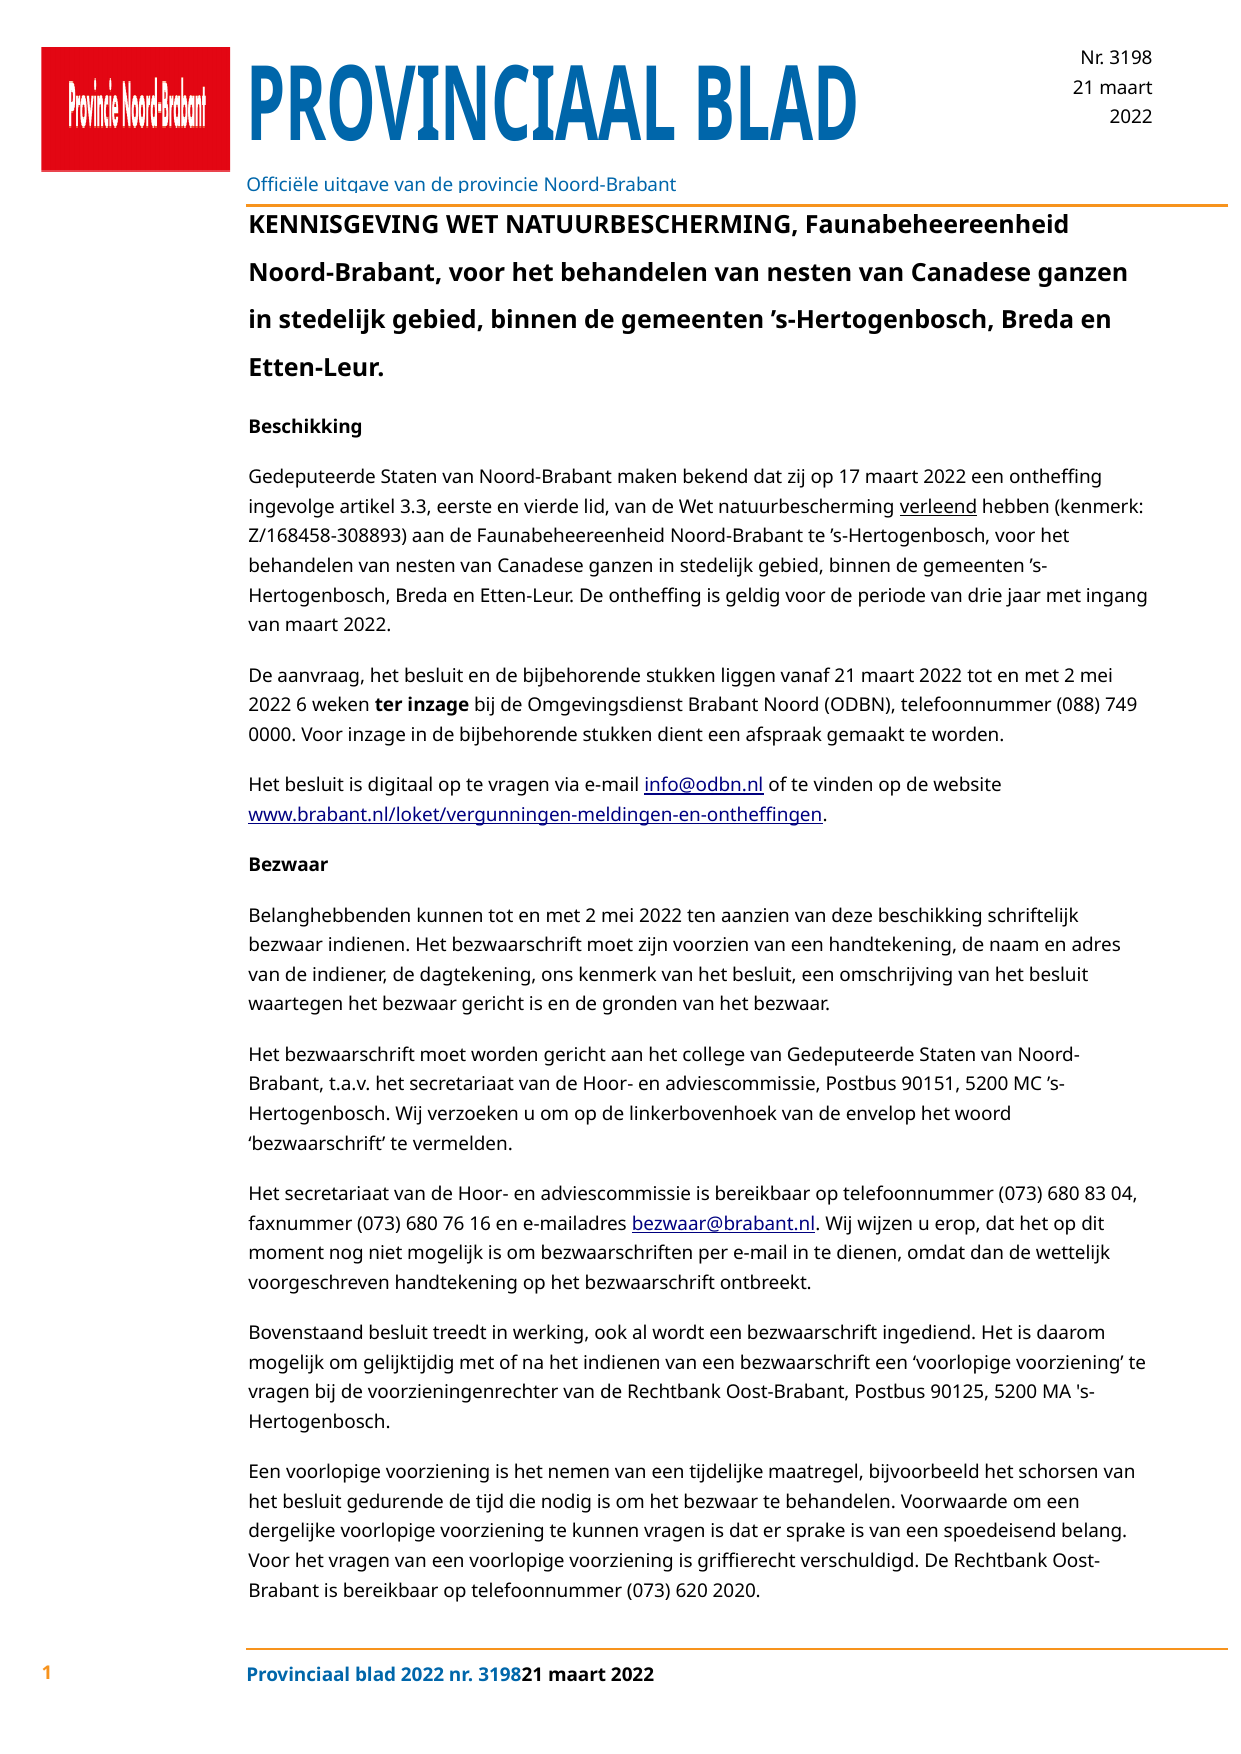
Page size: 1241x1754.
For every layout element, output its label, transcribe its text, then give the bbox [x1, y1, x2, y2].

text Het secretariaat van de Hoor- en adviescommissie is bereikbaar op telefoonnummer (073) 680 83 04, faxnummer (073) 680 76 16 en e-mailadres bezwaar@brabant.nl. Wij wijzen u erop, dat het op dit moment nog niet mogelijk is om bezwaarschriften per e-mail in te dienen, omdat dan de wettelijk voorgeschreven handtekening op het bezwaarschrift ontbreekt. [248, 1180, 1152, 1295]
text Het bezwaarschrift moet worden gericht aan het college van Gedeputeerde Staten van Noord-Brabant, t.a.v. het secretariaat van de Hoor- en adviescommissie, Postbus 90151, 5200 MC ’s-Hertogenbosch. Wij verzoeken u om op de linkerbovenhoek van de envelop het woord ‘bezwaarschrift’ te vermelden. [248, 1041, 1152, 1156]
text Bezwaar [248, 851, 1152, 877]
picture [41, 47, 231, 172]
text Bovenstaand besluit treedt in werking, ook al wordt een bezwaarschrift ingediend. Het is daarom mogelijk om gelijktijdig met of na het indienen van een bezwaarschrift een ‘voorlopige voorziening’ te vragen bij de voorzieningenrechter van de Rechtbank Oost-Brabant, Postbus 90125, 5200 MA 's-Hertogenbosch. [248, 1319, 1152, 1434]
text Belanghebbenden kunnen tot en met 2 mei 2022 ten aanzien van deze beschikking schriftelijk bezwaar indienen. Het bezwaarschrift moet zijn voorzien van een handtekening, de naam en adres van de indiener, de dagtekening, ons kenmerk van het besluit, een omschrijving van het besluit waartegen het bezwaar gericht is en de gronden van het bezwaar. [248, 902, 1152, 1016]
text Beschikking [248, 413, 1152, 439]
text De aanvraag, het besluit en de bijbehorende stukken liggen vanaf 21 maart 2022 tot en met 2 mei 2022 6 weken ter inzage bij de Omgevingsdienst Brabant Noord (ODBN), telefoonnummer (088) 749 0000. Voor inzage in de bijbehorende stukken dient een afspraak gemaakt te worden. [248, 662, 1152, 747]
text Een voorlopige voorziening is het nemen van een tijdelijke maatregel, bijvoorbeeld het schorsen van het besluit gedurende de tijd die nodig is om het bezwaar te behandelen. Voorwaarde om een dergelijke voorlopige voorziening te kunnen vragen is dat er sprake is van een spoedeisend belang. Voor het vragen van een voorlopige voorziening is griffierecht verschuldigd. De Rechtbank Oost-Brabant is bereikbaar op telefoonnummer (073) 620 2020. [248, 1458, 1152, 1603]
text Het besluit is digitaal op te vragen via e-mail info@odbn.nl of te vinden op de website www.brabant.nl/loket/vergunningen-meldingen-en-ontheffingen. [248, 771, 1152, 827]
text KENNISGEVING WET NATUURBESCHERMING, Faunabeheereenheid Noord-Brabant, voor het behandelen van nesten van Canadese ganzen in stedelijk gebied, binnen de gemeenten ’s-Hertogenbosch, Breda en Etten-Leur. [248, 207, 1152, 384]
text Gedeputeerde Staten van Noord-Brabant maken bekend dat zij op 17 maart 2022 een ontheffing ingevolge artikel 3.3, eerste en vierde lid, van de Wet natuurbescherming verleend hebben (kenmerk: Z/168458-308893) aan de Faunabeheereenheid Noord-Brabant te ’s-Hertogenbosch, voor het behandelen van nesten van Canadese ganzen in stedelijk gebied, binnen de gemeenten ’s-Hertogenbosch, Breda en Etten-Leur. De ontheffing is geldig voor de periode van drie jaar met ingang van maart 2022. [248, 463, 1152, 637]
